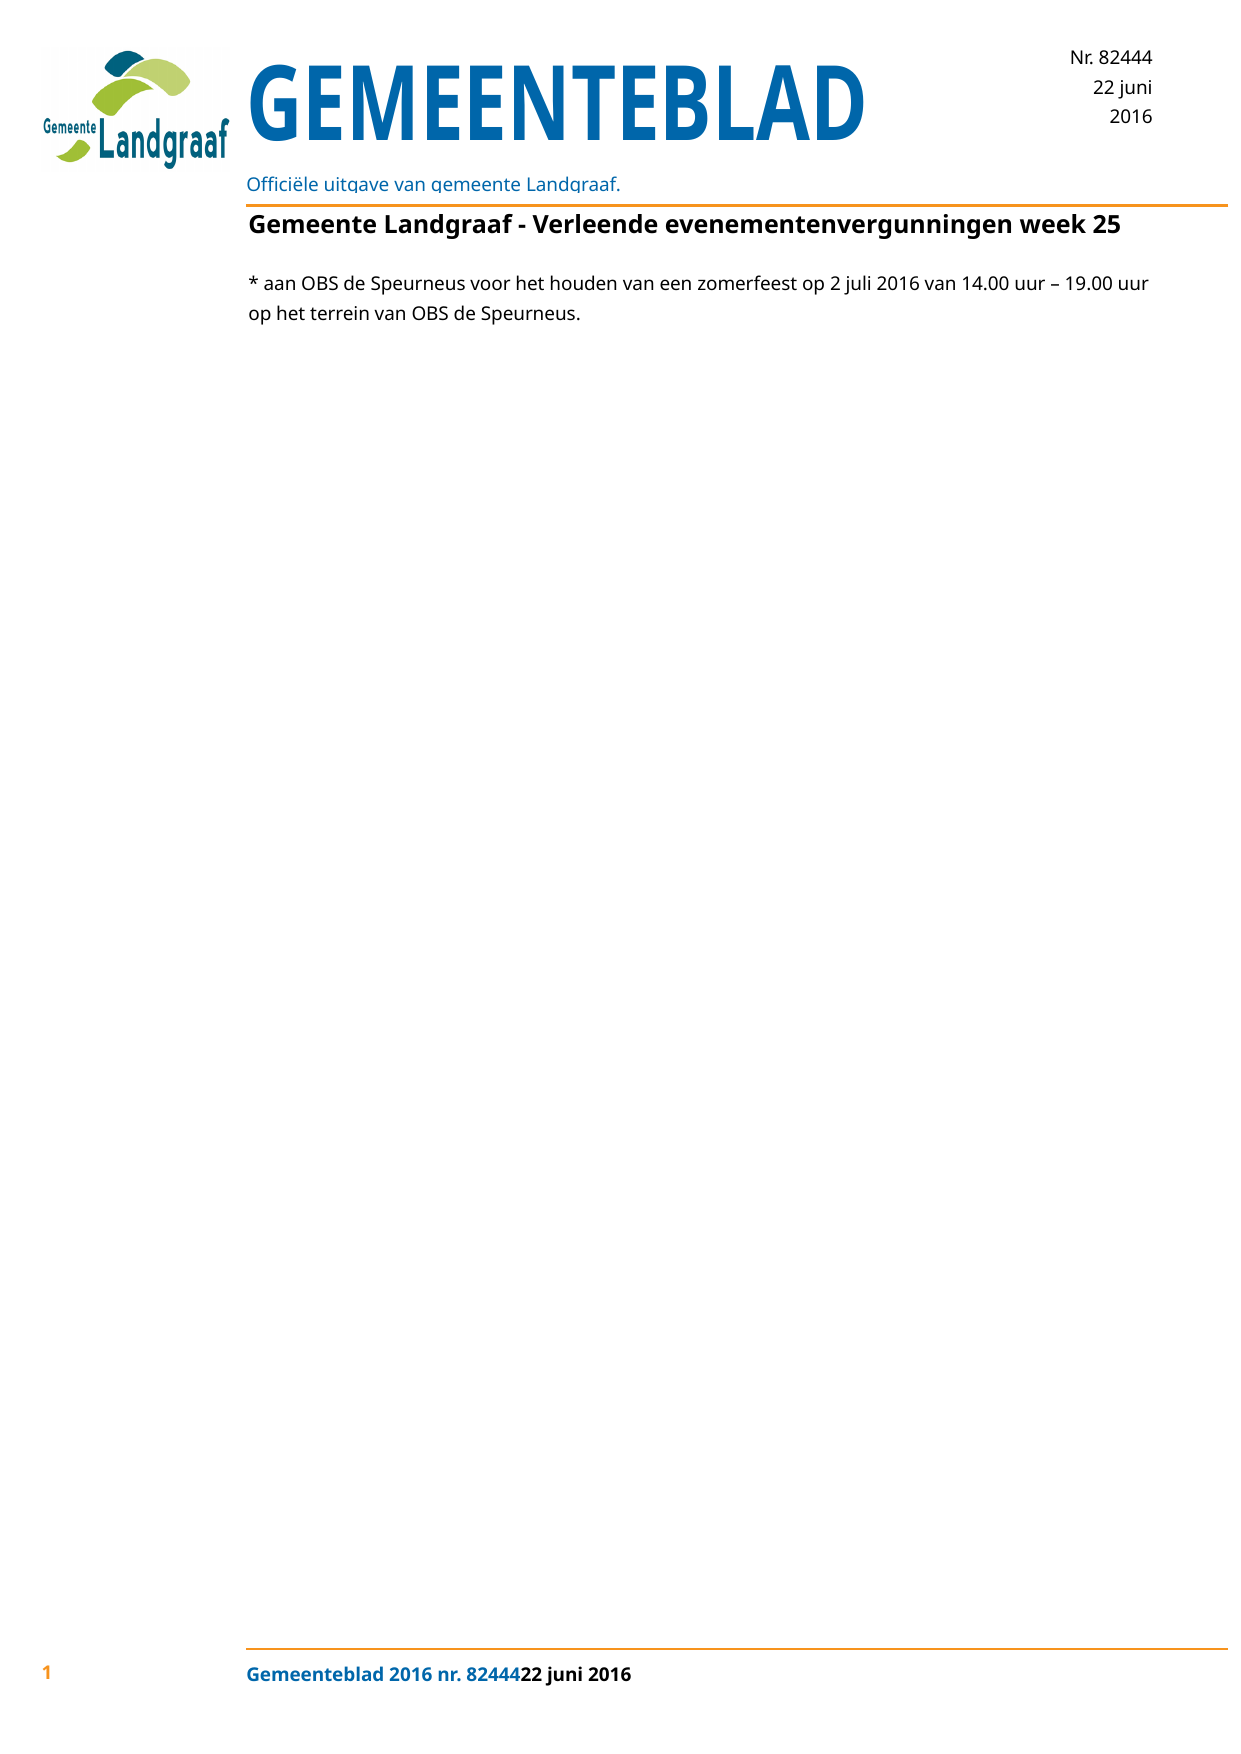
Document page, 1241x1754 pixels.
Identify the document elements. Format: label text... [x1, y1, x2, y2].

picture [41, 47, 231, 172]
text Gemeente Landgraaf - Verleende evenementenvergunningen week 25 [248, 207, 1152, 241]
text * aan OBS de Speurneus voor het houden van een zomerfeest op 2 juli 2016 van 14.00 uur – 19.00 uur op het terrein van OBS de Speurneus. [248, 270, 1152, 326]
